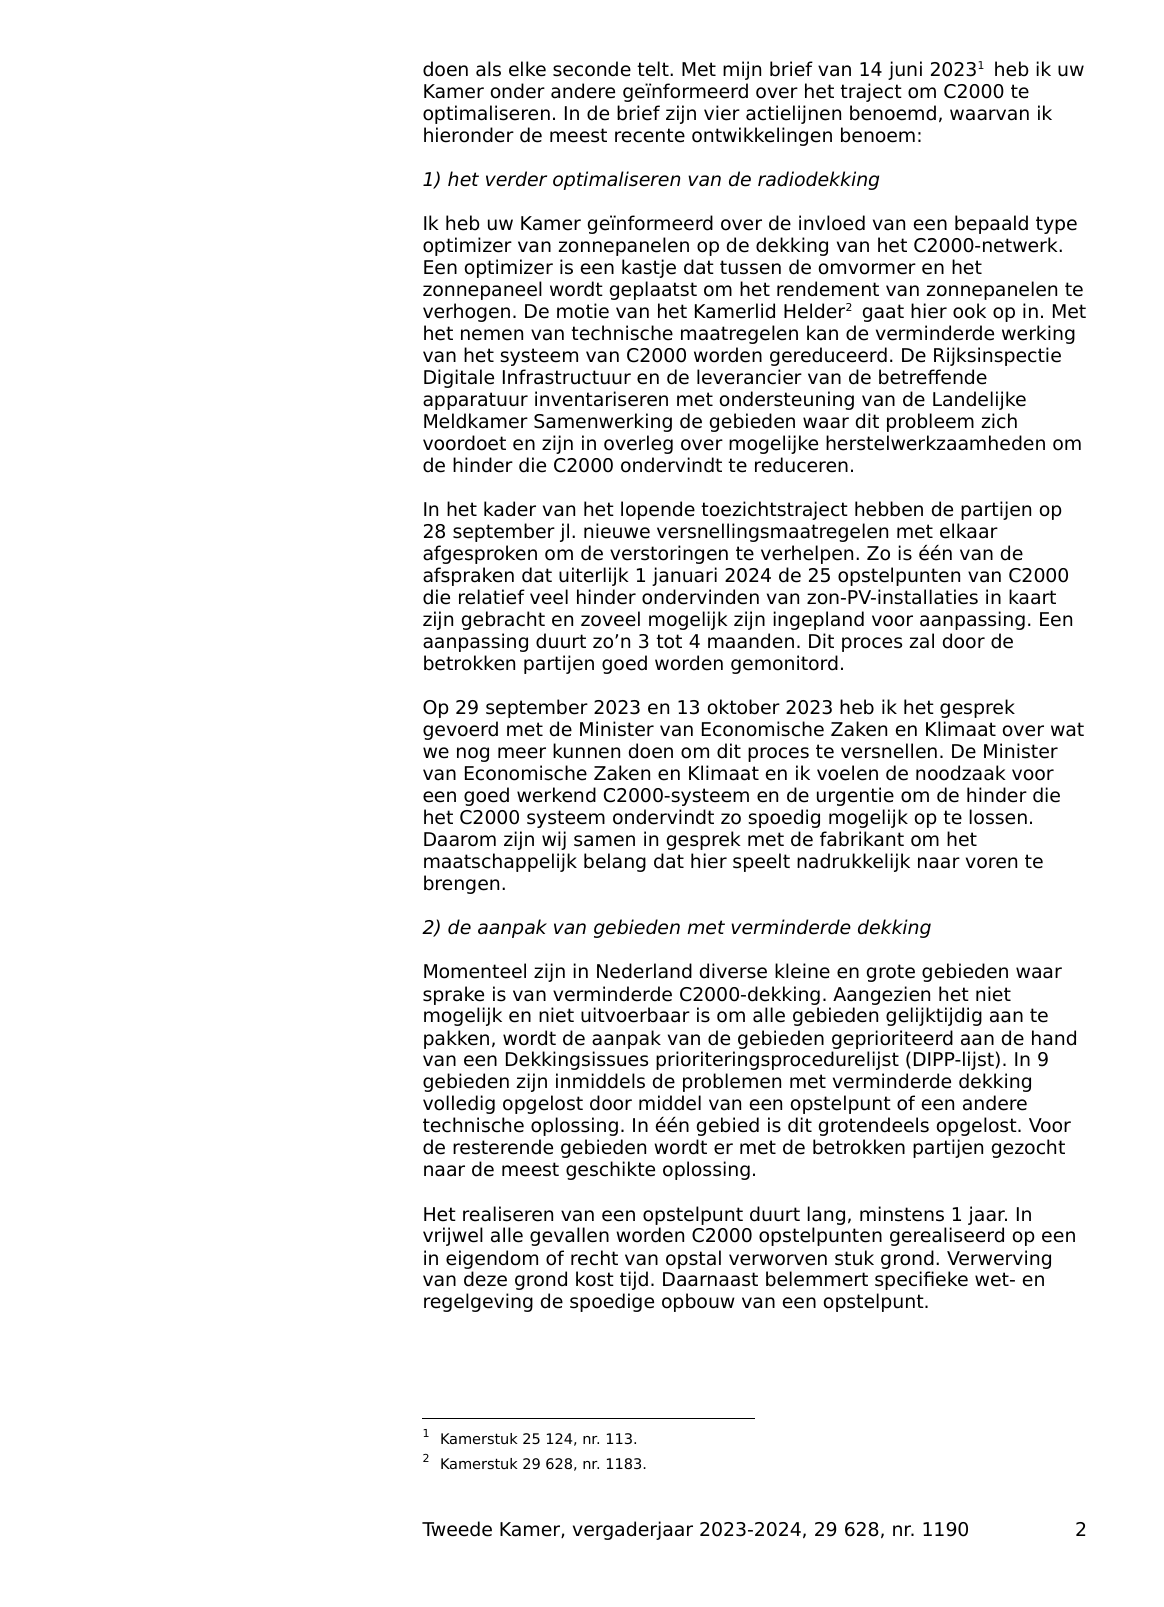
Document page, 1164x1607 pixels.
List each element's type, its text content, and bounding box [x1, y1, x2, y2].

text Op 29 september 2023 en 13 oktober 2023 heb ik het gesprek gevoerd met de Minister van Economische Zaken en Klimaat over wat we nog meer kunnen doen om dit proces te versnellen. De Minister van Economische Zaken en Klimaat en ik voelen de noodzaak voor een goed werkend C2000-systeem en de urgentie om de hinder die het C2000 systeem ondervindt zo spoedig mogelijk op te lossen. Daarom zijn wij samen in gesprek met de fabrikant om het maatschappelijk belang dat hier speelt nadrukkelijk naar voren te brengen. [422, 697, 1087, 895]
text Ik heb uw Kamer geïnformeerd over de invloed van een bepaald type optimizer van zonnepanelen op de dekking van het C2000-netwerk. Een optimizer is een kastje dat tussen de omvormer en het zonnepaneel wordt geplaatst om het rendement van zonnepanelen te verhogen. De motie van het Kamerlid Helder gaat hier ook op in. Met het nemen van technische maatregelen kan de verminderde werking van het systeem van C2000 worden gereduceerd. De Rijksinspectie Digitale Infrastructuur en de leverancier van de betreffende apparatuur inventariseren met ondersteuning van de Landelijke Meldkamer Samenwerking de gebieden waar dit probleem zich voordoet en zijn in overleg over mogelijke herstelwerkzaamheden om de hinder die C2000 ondervindt te reduceren. [422, 213, 1087, 477]
text Het realiseren van een opstelpunt duurt lang, minstens 1 jaar. In vrijwel alle gevallen worden C2000 opstelpunten gerealiseerd op een in eigendom of recht van opstal verworven stuk grond. Verwerving van deze grond kost tijd. Daarnaast belemmert specifieke wet- en regelgeving de spoedige opbouw van een opstelpunt. [422, 1203, 1087, 1313]
subtitle 1) het verder optimaliseren van de radiodekking [422, 169, 1087, 191]
text Kamerstuk 29 628, nr. 1183. [422, 1452, 1087, 1474]
text Momenteel zijn in Nederland diverse kleine en grote gebieden waar sprake is van verminderde C2000-dekking. Aangezien het niet mogelijk en niet uitvoerbaar is om alle gebieden gelijktijdig aan te pakken, wordt de aanpak van de gebieden geprioriteerd aan de hand van een Dekkingsissues prioriteringsprocedurelijst (DIPP-lijst). In 9 gebieden zijn inmiddels de problemen met verminderde dekking volledig opgelost door middel van een opstelpunt of een andere technische oplossing. In één gebied is dit grotendeels opgelost. Voor de resterende gebieden wordt er met de betrokken partijen gezocht naar de meest geschikte oplossing. [422, 961, 1087, 1181]
text Kamerstuk 25 124, nr. 113. [422, 1427, 1087, 1449]
subtitle 2) de aanpak van gebieden met verminderde dekking [422, 917, 1087, 939]
text doen als elke seconde telt. Met mijn brief van 14 juni 2023 heb ik uw Kamer onder andere geïnformeerd over het traject om C2000 te optimaliseren. In de brief zijn vier actielijnen benoemd, waarvan ik hieronder de meest recente ontwikkelingen benoem: [422, 59, 1087, 147]
text In het kader van het lopende toezichtstraject hebben de partijen op 28 september jl. nieuwe versnellingsmaatregelen met elkaar afgesproken om de verstoringen te verhelpen. Zo is één van de afspraken dat uiterlijk 1 januari 2024 de 25 opstelpunten van C2000 die relatief veel hinder ondervinden van zon-PV-installaties in kaart zijn gebracht en zoveel mogelijk zijn ingepland voor aanpassing. Een aanpassing duurt zo’n 3 tot 4 maanden. Dit proces zal door de betrokken partijen goed worden gemonitord. [422, 499, 1087, 675]
